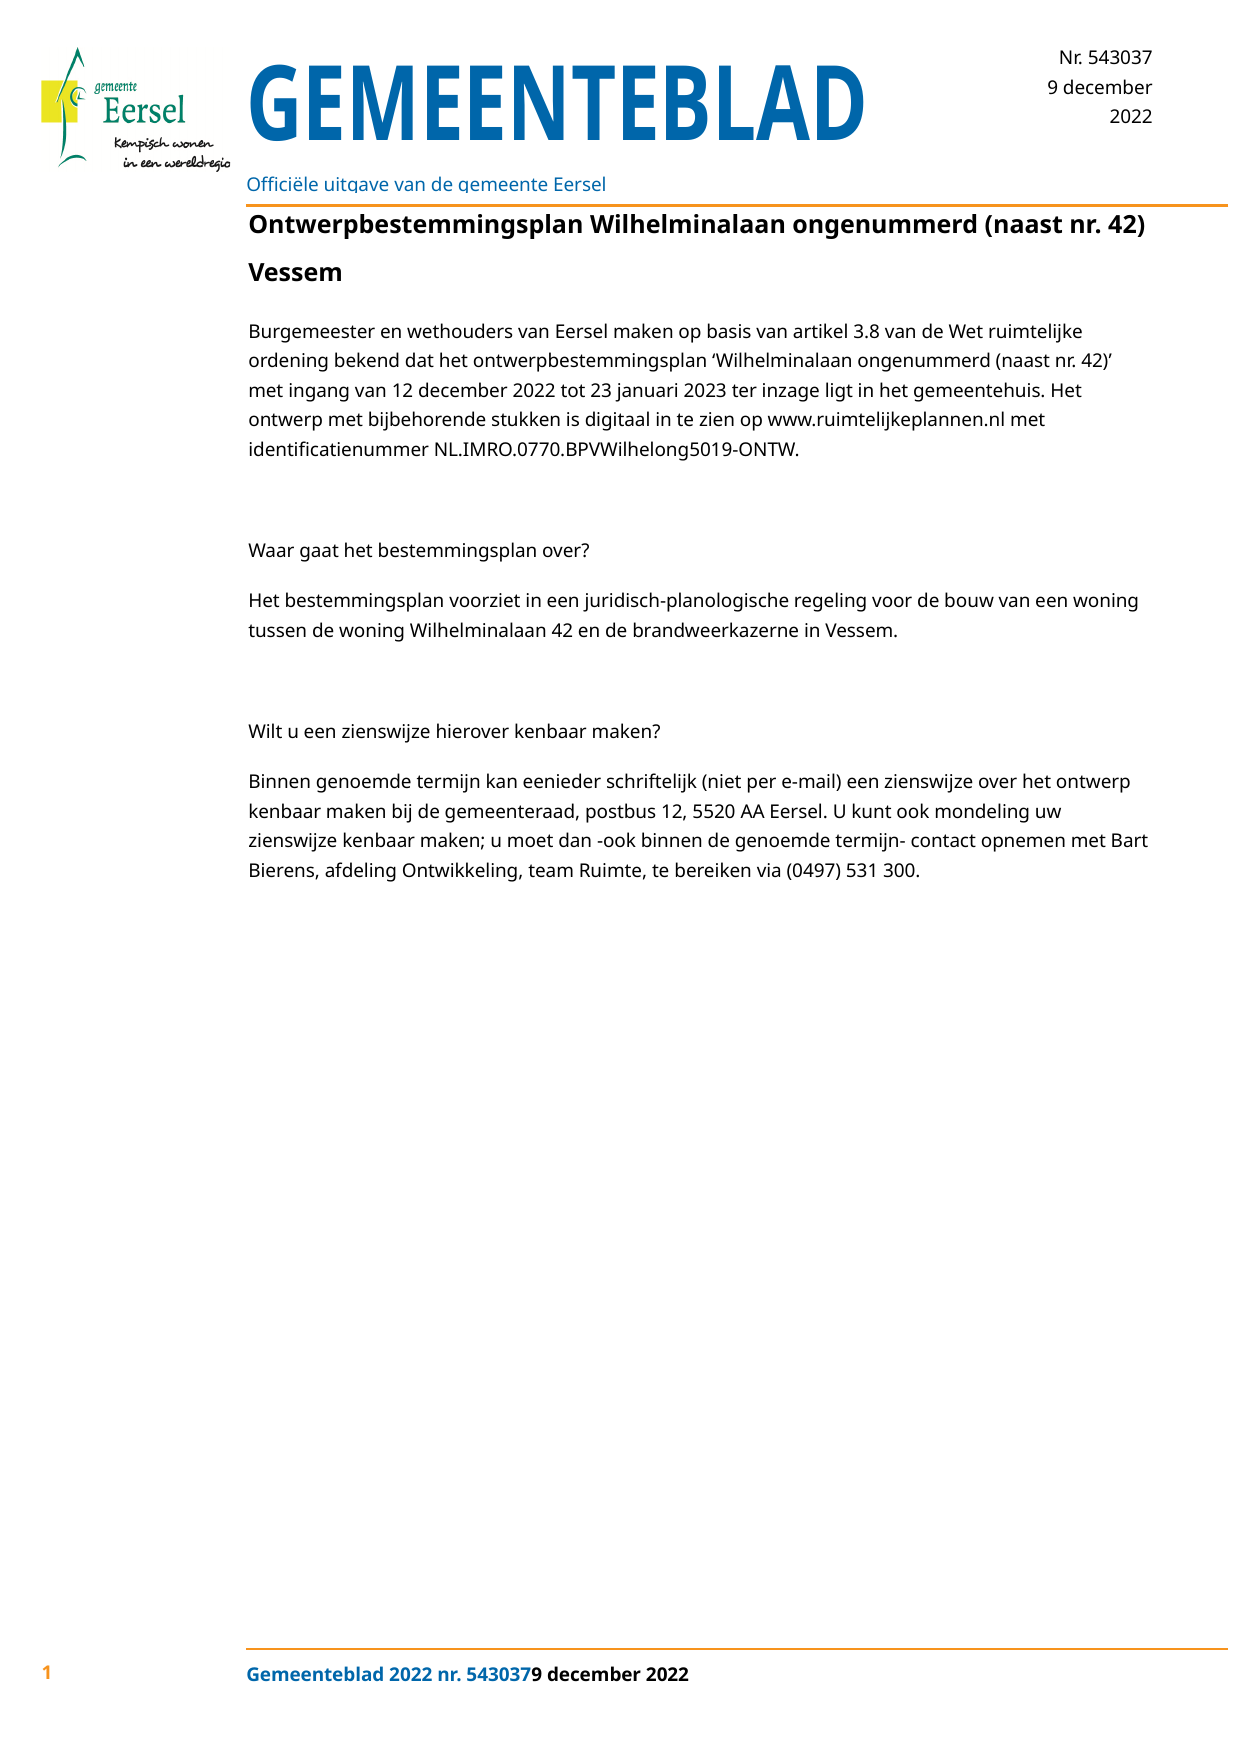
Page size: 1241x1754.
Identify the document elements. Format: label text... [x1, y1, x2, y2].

text Burgemeester en wethouders van Eersel maken op basis van artikel 3.8 van de Wet ruimtelijke ordening bekend dat het ontwerpbestemmingsplan ‘Wilhelminalaan ongenummerd (naast nr. 42)’ met ingang van 12 december 2022 tot 23 januari 2023 ter inzage ligt in het gemeentehuis. Het ontwerp met bijbehorende stukken is digitaal in te zien op www.ruimtelijkeplannen.nl met identificatienummer NL.IMRO.0770.BPVWilhelong5019-ONTW. [248, 318, 1152, 462]
text Waar gaat het bestemmingsplan over? [248, 537, 1152, 563]
picture [41, 47, 231, 172]
text Ontwerpbestemmingsplan Wilhelminalaan ongenummerd (naast nr. 42) Vessem [248, 207, 1152, 288]
text Binnen genoemde termijn kan eenieder schriftelijk (niet per e-mail) een zienswijze over het ontwerp kenbaar maken bij de gemeenteraad, postbus 12, 5520 AA Eersel. U kunt ook mondeling uw zienswijze kenbaar maken; u moet dan -ook binnen de genoemde termijn- contact opnemen met Bart Bierens, afdeling Ontwikkeling, team Ruimte, te bereiken via (0497) 531 300. [248, 768, 1152, 883]
text Wilt u een zienswijze hierover kenbaar maken? [248, 718, 1152, 744]
text Het bestemmingsplan voorziet in een juridisch-planologische regeling voor de bouw van een woning tussen de woning Wilhelminalaan 42 en de brandweerkazerne in Vessem. [248, 587, 1152, 643]
